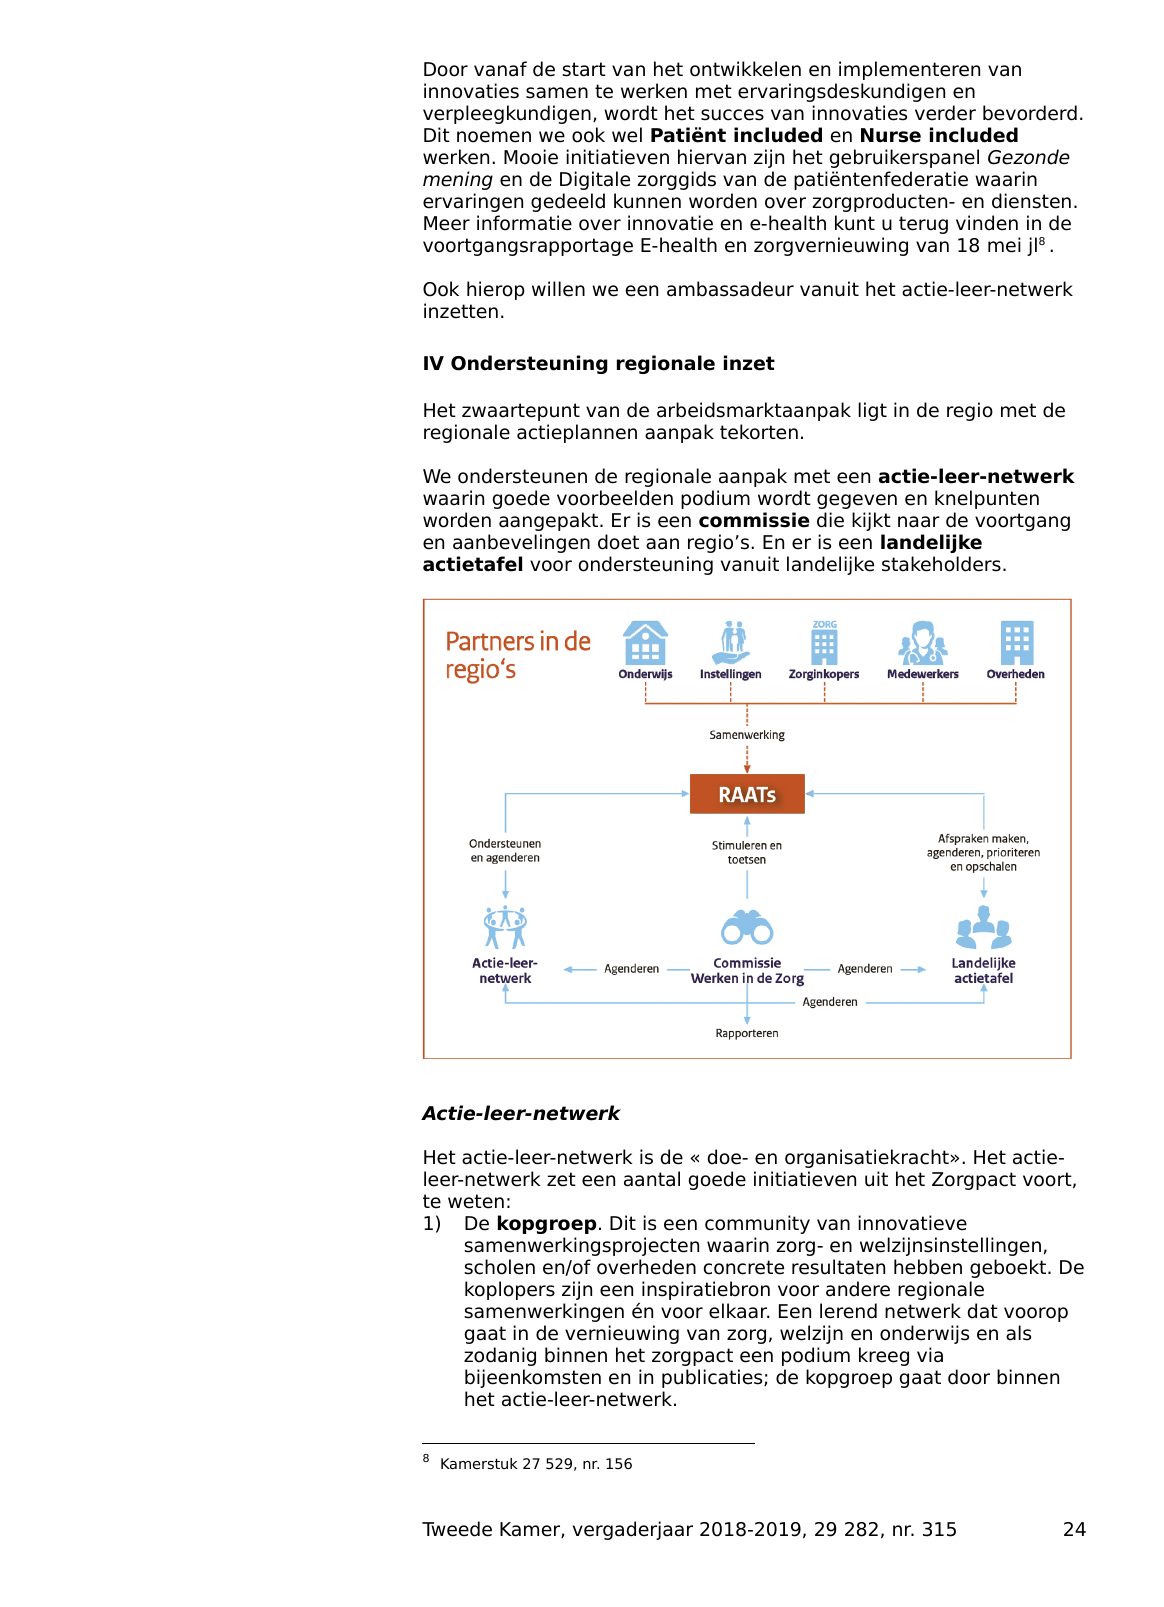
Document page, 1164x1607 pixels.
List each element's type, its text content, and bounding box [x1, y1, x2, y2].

picture [422, 598, 1072, 1059]
text Door vanaf de start van het ontwikkelen en implementeren van innovaties samen te werken met ervaringsdeskundigen en verpleegkundigen, wordt het succes van innovaties verder bevorderd. Dit noemen we ook wel Patiënt included en Nurse included werken. Mooie initiatieven hiervan zijn het gebruikerspanel Gezonde mening en de Digitale zorggids van de patiëntenfederatie waarin ervaringen gedeeld kunnen worden over zorgproducten- en diensten. Meer informatie over innovatie en e-health kunt u terug vinden in de voortgangsrapportage E-health en zorgvernieuwing van 18 mei jl. [422, 59, 1087, 257]
text Het zwaartepunt van de arbeidsmarktaanpak ligt in de regio met de regionale actieplannen aanpak tekorten. [422, 400, 1087, 444]
text Het actie-leer-netwerk is de « doe- en organisatiekracht». Het actie-leer-netwerk zet een aantal goede initiatieven uit het Zorgpact voort, te weten: [422, 1147, 1087, 1213]
text Kamerstuk 27 529, nr. 156 [422, 1452, 1087, 1474]
text We ondersteunen de regionale aanpak met een actie-leer-netwerk waarin goede voorbeelden podium wordt gegeven en knelpunten worden aangepakt. Er is een commissie die kijkt naar de voortgang en aanbevelingen doet aan regio’s. En er is een landelijke actietafel voor ondersteuning vanuit landelijke stakeholders. [422, 466, 1087, 576]
subtitle Actie-leer-netwerk [422, 1103, 1087, 1125]
text Ook hierop willen we een ambassadeur vanuit het actie-leer-netwerk inzetten. [422, 279, 1087, 323]
text 1) De kopgroep. Dit is een community van innovatieve samenwerkingsprojecten waarin zorg- en welzijnsinstellingen, scholen en/of overheden concrete resultaten hebben geboekt. De koplopers zijn een inspiratiebron voor andere regionale samenwerkingen én voor elkaar. Een lerend netwerk dat voorop gaat in de vernieuwing van zorg, welzijn en onderwijs en als zodanig binnen het zorgpact een podium kreeg via bijeenkomsten en in publicaties; de kopgroep gaat door binnen het actie-leer-netwerk. [422, 1213, 1087, 1411]
subtitle IV Ondersteuning regionale inzet [422, 353, 1087, 375]
